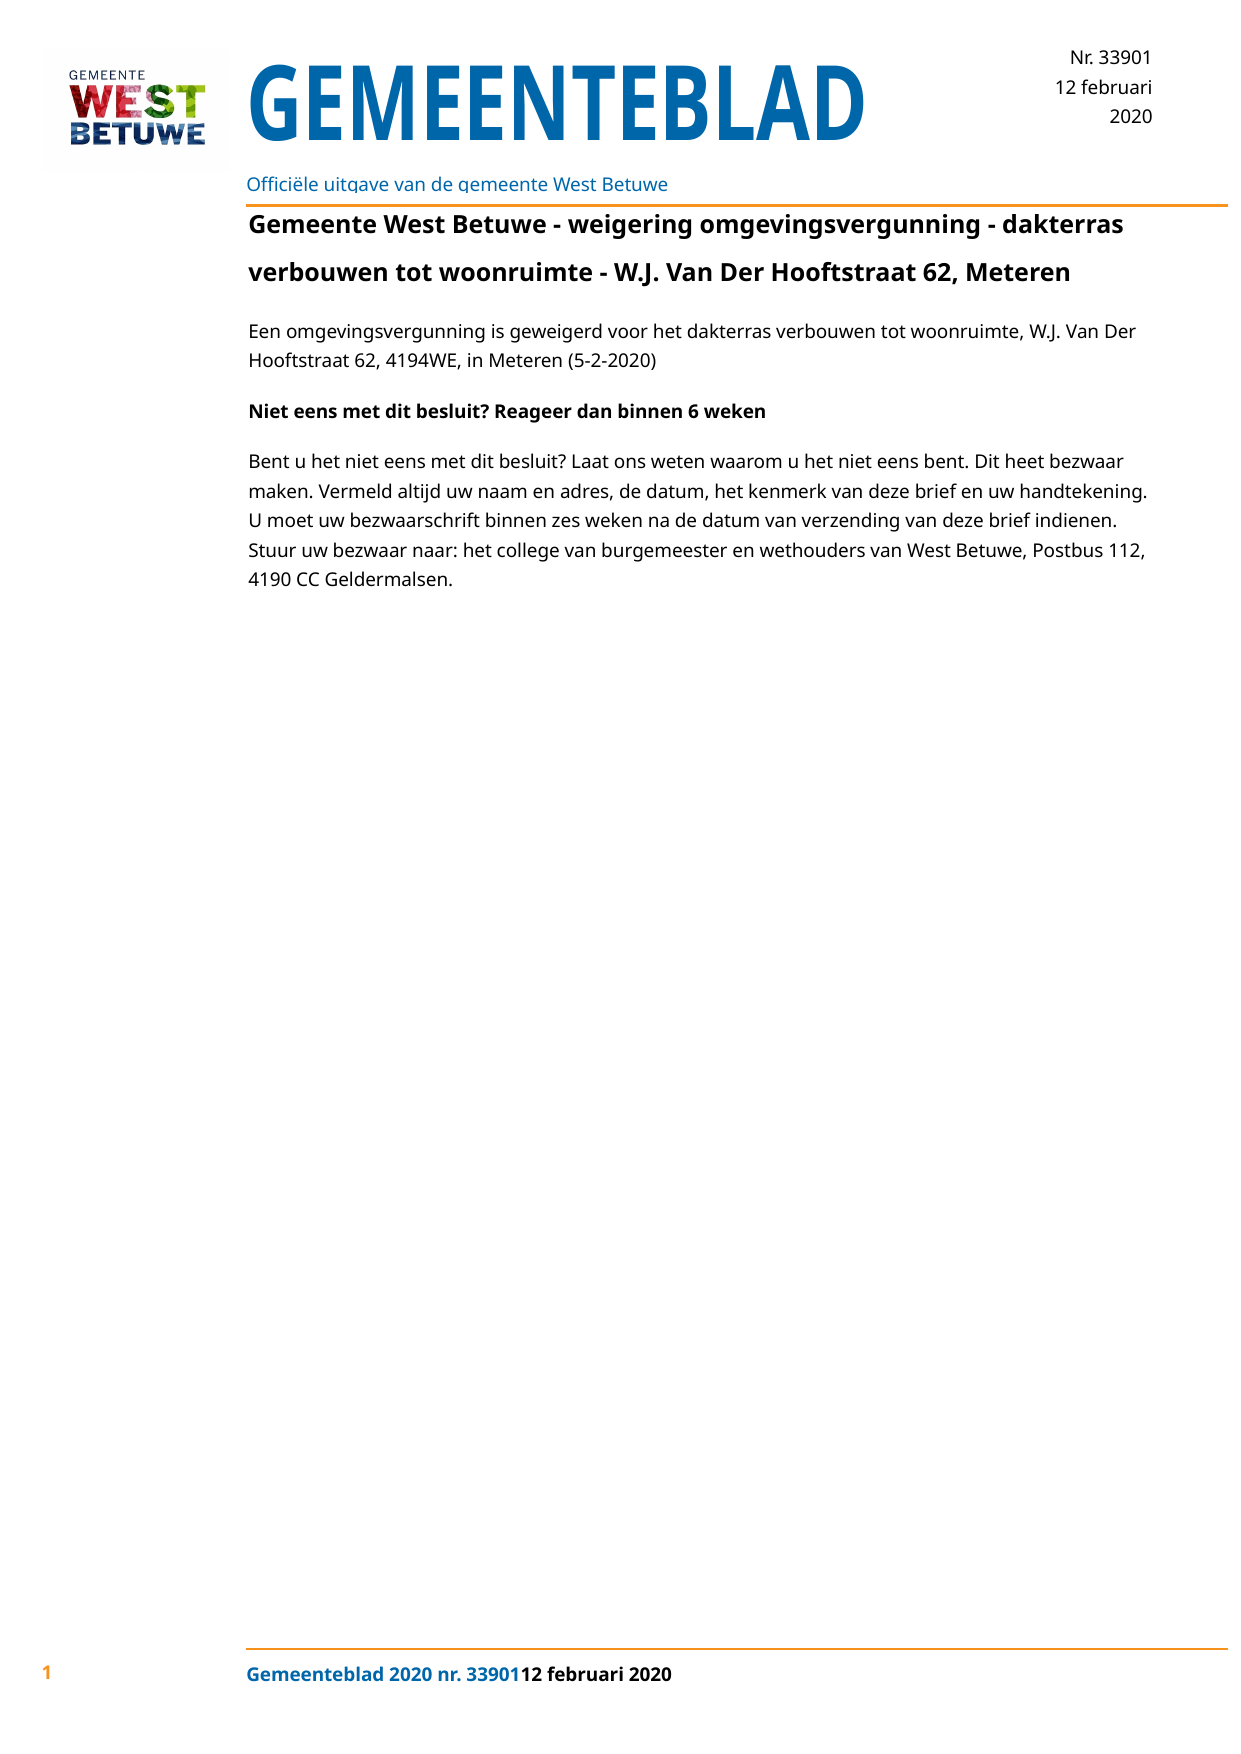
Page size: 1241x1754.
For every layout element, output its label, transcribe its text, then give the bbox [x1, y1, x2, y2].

text Gemeente West Betuwe - weigering omgevingsvergunning - dakterras verbouwen tot woonruimte - W.J. Van Der Hooftstraat 62, Meteren [248, 207, 1152, 288]
picture [41, 47, 231, 172]
text Bent u het niet eens met dit besluit? Laat ons weten waarom u het niet eens bent. Dit heet bezwaar maken. Vermeld altijd uw naam en adres, de datum, het kenmerk van deze brief en uw handtekening. U moet uw bezwaarschrift binnen zes weken na de datum van verzending van deze brief indienen. Stuur uw bezwaar naar: het college van burgemeester en wethouders van West Betuwe, Postbus 112, 4190 CC Geldermalsen. [248, 448, 1152, 592]
text Niet eens met dit besluit? Reageer dan binnen 6 weken [248, 398, 1152, 424]
text Een omgevingsvergunning is geweigerd voor het dakterras verbouwen tot woonruimte, W.J. Van Der Hooftstraat 62, 4194WE, in Meteren (5-2-2020) [248, 318, 1152, 373]
